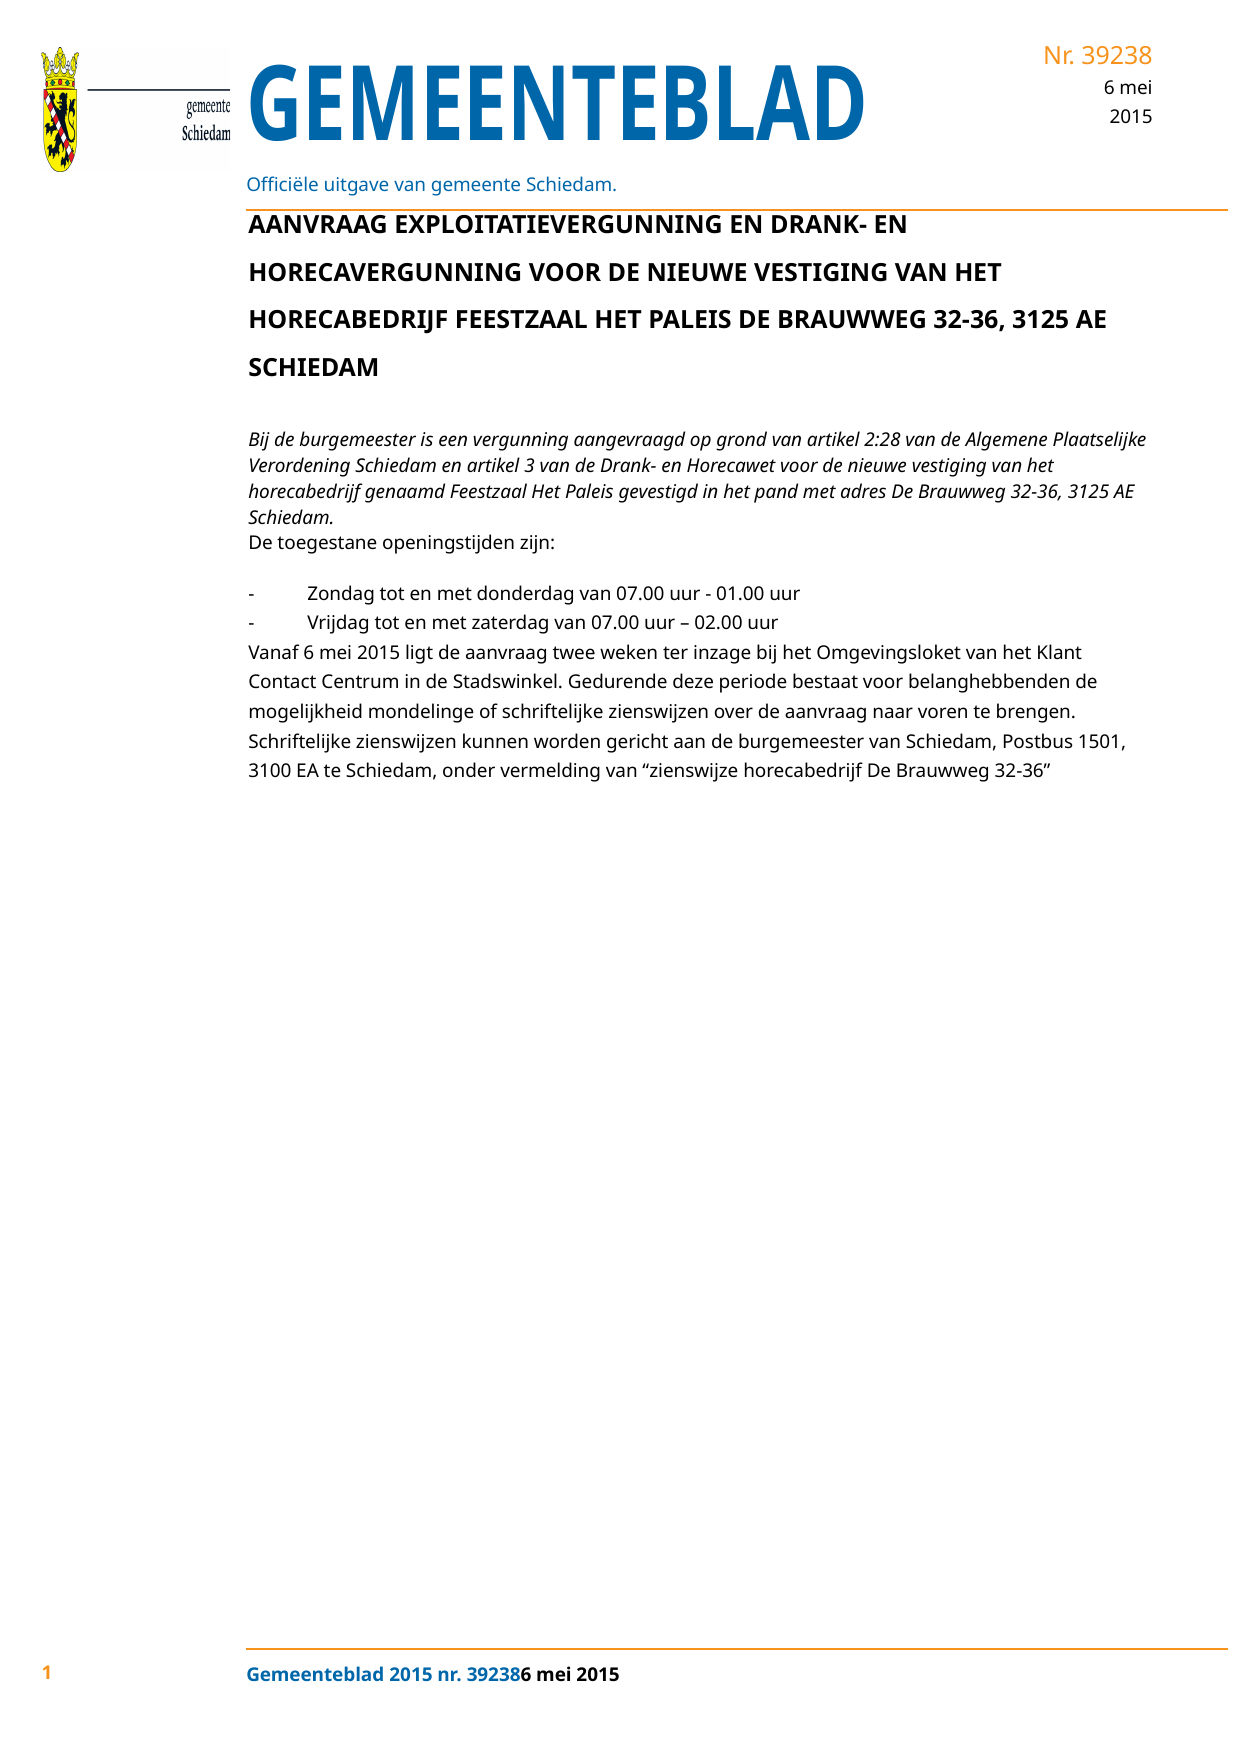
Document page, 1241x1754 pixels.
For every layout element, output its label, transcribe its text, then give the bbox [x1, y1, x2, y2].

text Vanaf 6 mei 2015 ligt de aanvraag twee weken ter inzage bij het Omgevingsloket van het Klant Contact Centrum in de Stadswinkel. Gedurende deze periode bestaat voor belanghebbenden de mogelijkheid mondelinge of schriftelijke zienswijzen over de aanvraag naar voren te brengen. Schriftelijke zienswijzen kunnen worden gericht aan de burgemeester van Schiedam, Postbus 1501, 3100 EA te Schiedam, onder vermelding van “zienswijze horecabedrijf De Brauwweg 32-36” [248, 639, 1152, 783]
picture [41, 47, 231, 172]
text AANVRAAG EXPLOITATIEVERGUNNING EN DRANK- EN HORECAVERGUNNING VOOR DE NIEUWE VESTIGING VAN HET HORECABEDRIJF FEESTZAAL HET PALEIS DE BRAUWWEG 32-36, 3125 AE SCHIEDAM [248, 211, 1152, 384]
text De toegestane openingstijden zijn: [248, 529, 1152, 555]
list Zondag tot en met donderdag van 07.00 uur - 01.00 uur [248, 580, 1152, 606]
text Bij de burgemeester is een vergunning aangevraagd op grond van artikel 2:28 van de Algemene Plaatselijke Verordening Schiedam en artikel 3 van de Drank- en Horecawet voor de nieuwe vestiging van het horecabedrijf genaamd Feestzaal Het Paleis gevestigd in het pand met adres De Brauwweg 32-36, 3125 AE Schiedam. [248, 427, 1152, 529]
list Vrijdag tot en met zaterdag van 07.00 uur – 02.00 uur [248, 609, 1152, 635]
